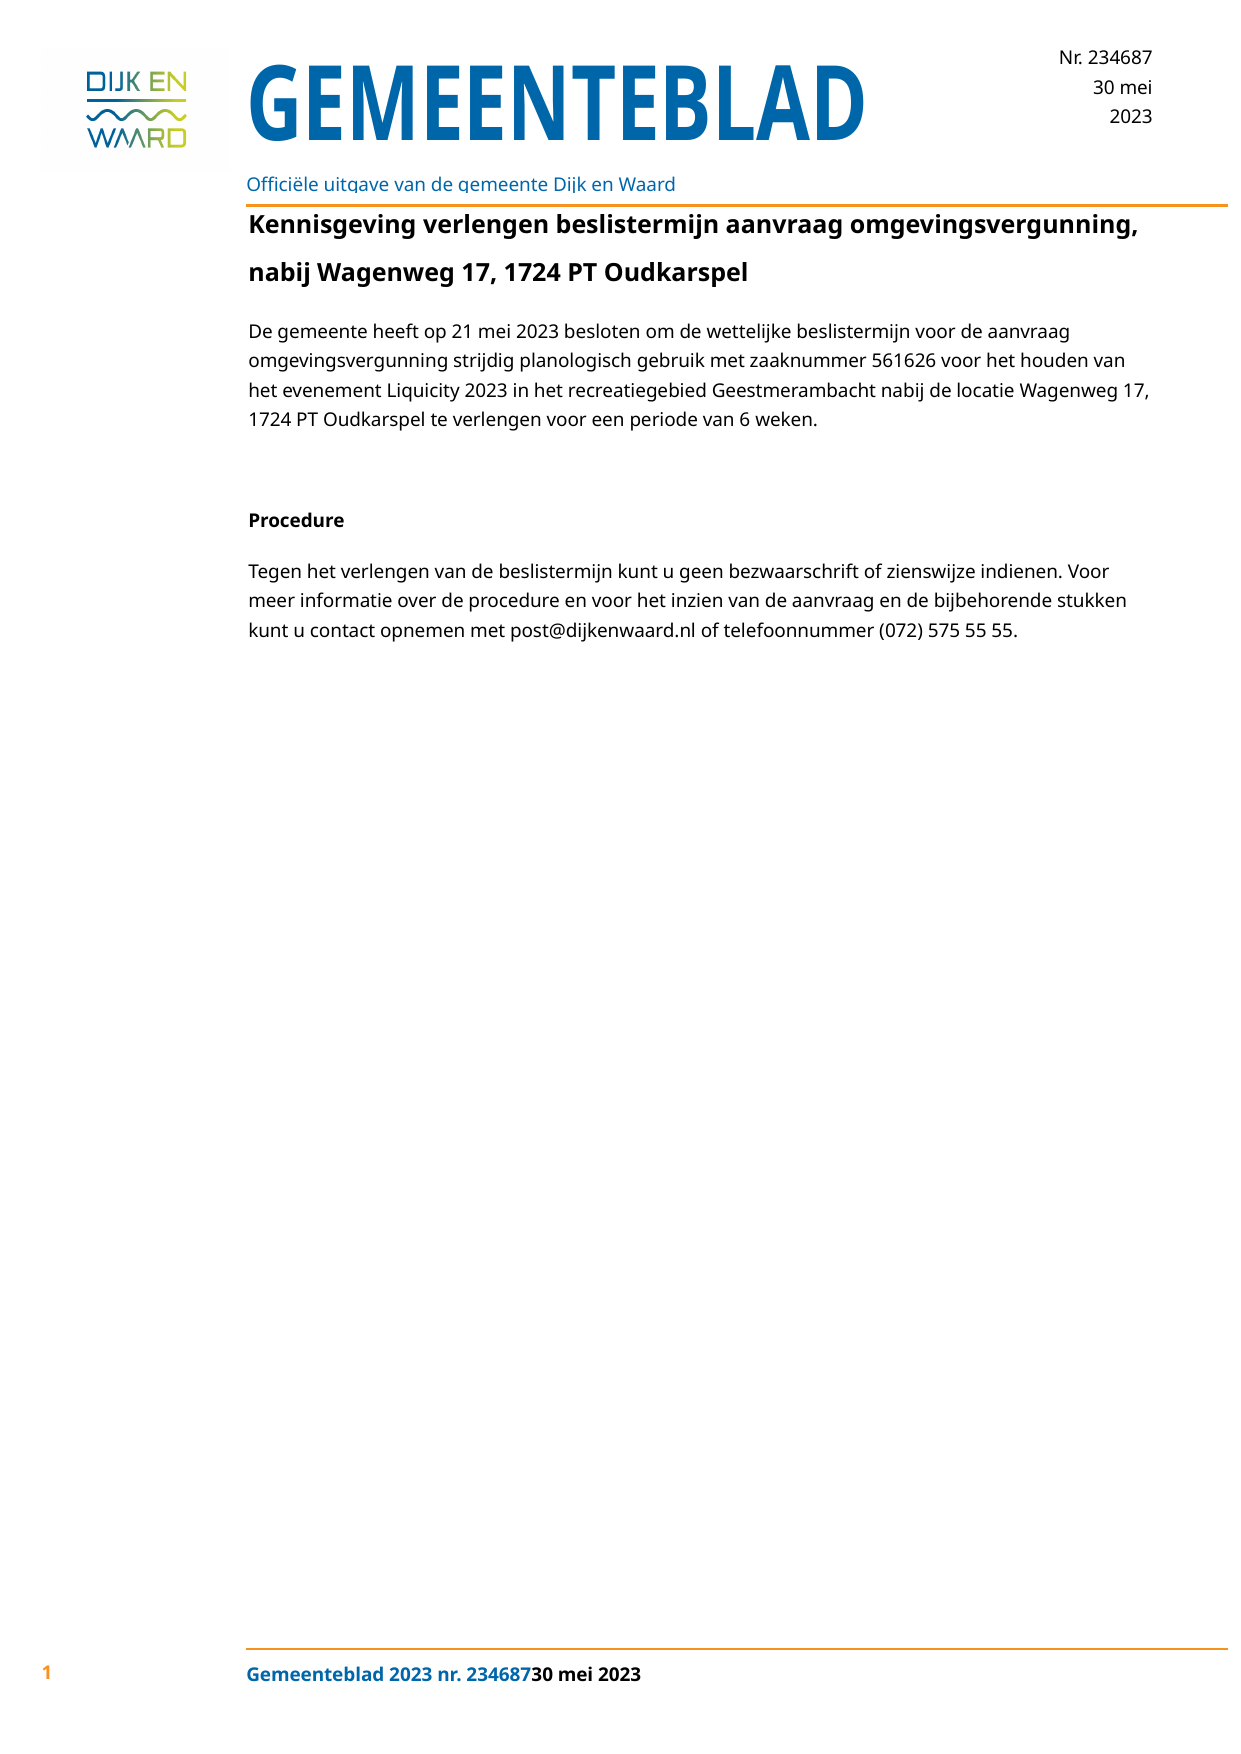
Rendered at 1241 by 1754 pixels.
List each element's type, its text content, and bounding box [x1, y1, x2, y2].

picture [41, 47, 231, 172]
text De gemeente heeft op 21 mei 2023 besloten om de wettelijke beslistermijn voor de aanvraag omgevingsvergunning strijdig planologisch gebruik met zaaknummer 561626 voor het houden van het evenement Liquicity 2023 in het recreatiegebied Geestmerambacht nabij de locatie Wagenweg 17, 1724 PT Oudkarspel te verlengen voor een periode van 6 weken. [248, 318, 1152, 432]
text Kennisgeving verlengen beslistermijn aanvraag omgevingsvergunning, nabij Wagenweg 17, 1724 PT Oudkarspel [248, 207, 1152, 288]
text Tegen het verlengen van de beslistermijn kunt u geen bezwaarschrift of zienswijze indienen. Voor meer informatie over de procedure en voor het inzien van de aanvraag en de bijbehorende stukken kunt u contact opnemen met post@dijkenwaard.nl of telefoonnummer (072) 575 55 55. [248, 558, 1152, 643]
text Procedure [248, 507, 1152, 533]
